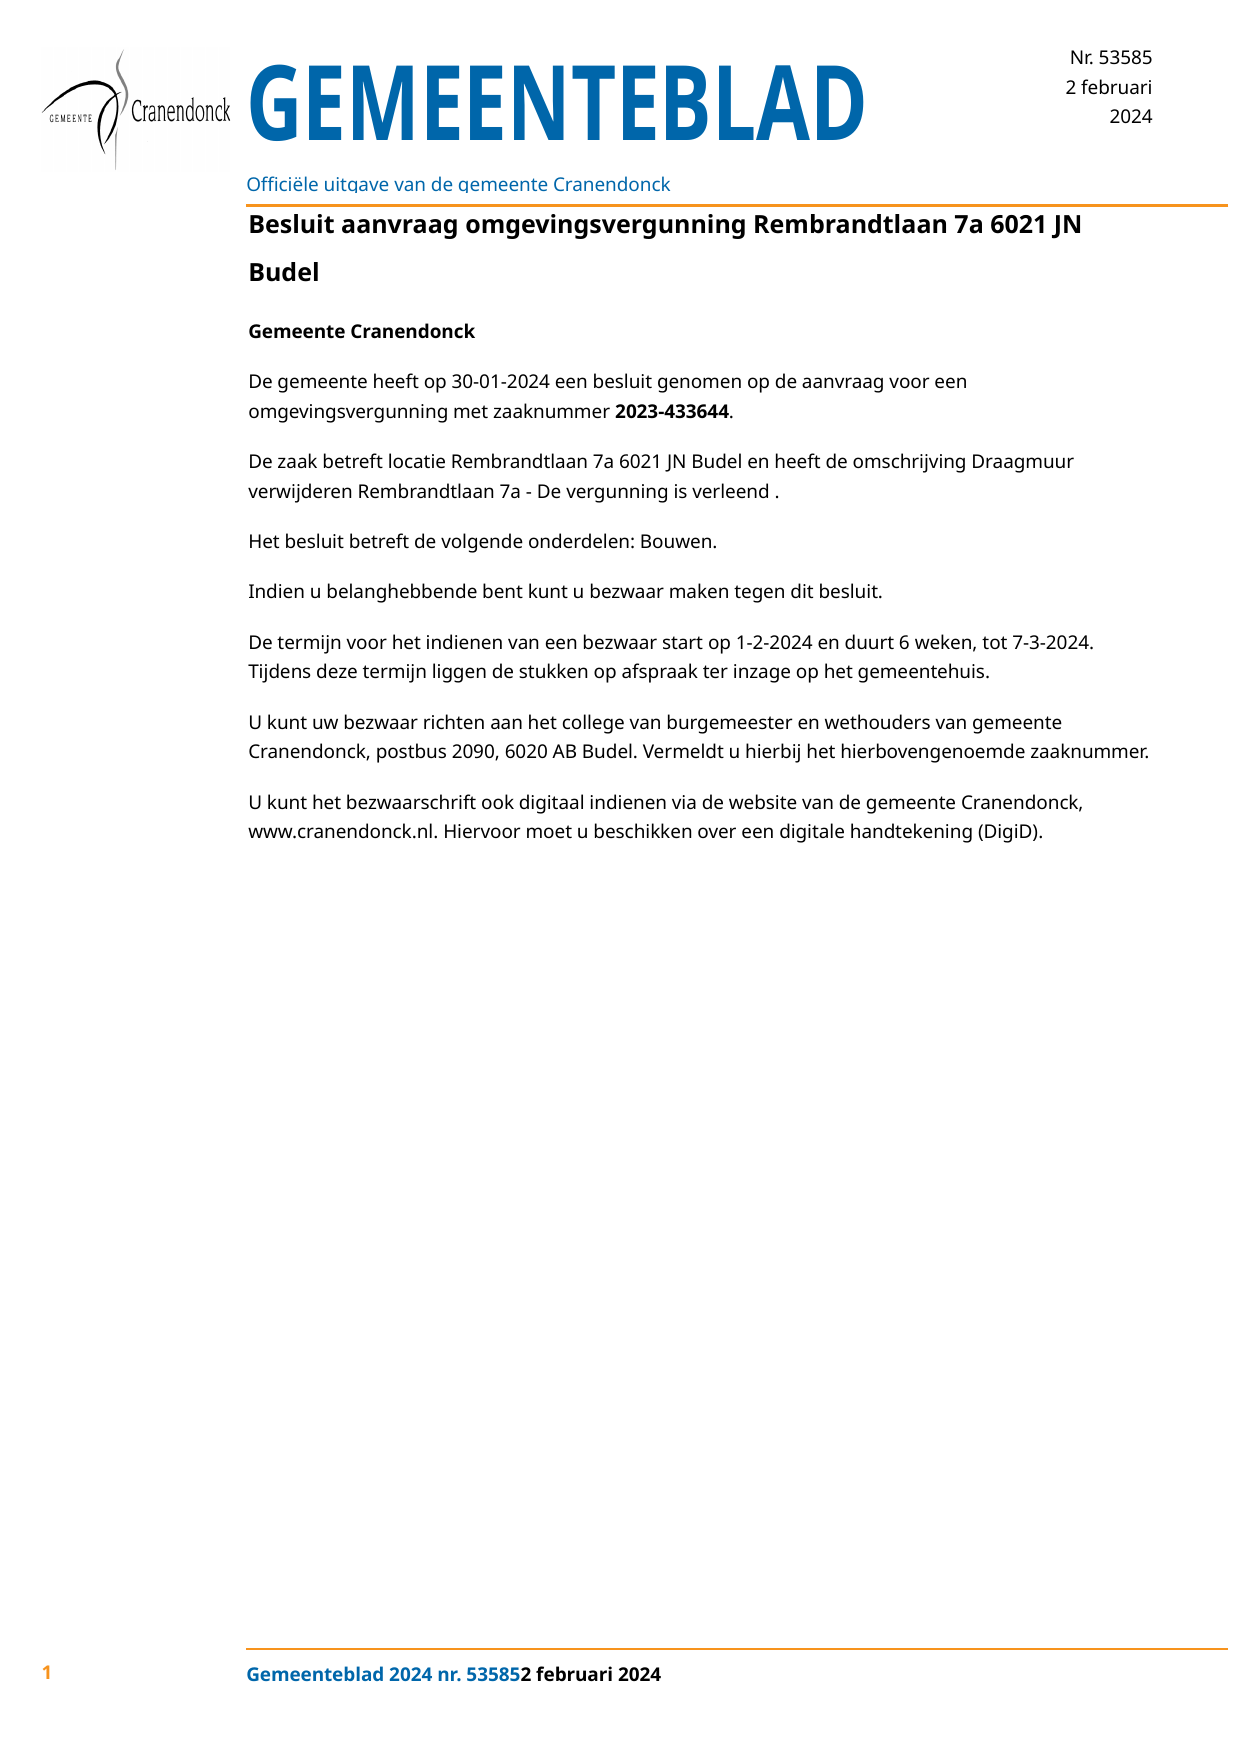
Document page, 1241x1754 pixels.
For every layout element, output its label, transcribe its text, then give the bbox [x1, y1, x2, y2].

text Besluit aanvraag omgevingsvergunning Rembrandtlaan 7a 6021 JN Budel [248, 207, 1152, 288]
text U kunt het bezwaarschrift ook digitaal indienen via de website van de gemeente Cranendonck, www.cranendonck.nl. Hiervoor moet u beschikken over een digitale handtekening (DigiD). [248, 789, 1152, 844]
text De gemeente heeft op 30-01-2024 een besluit genomen op de aanvraag voor een omgevingsvergunning met zaaknummer 2023-433644. [248, 368, 1152, 424]
text Gemeente Cranendonck [248, 318, 1152, 344]
text De termijn voor het indienen van een bezwaar start op 1-2-2024 en duurt 6 weken, tot 7-3-2024. Tijdens deze termijn liggen de stukken op afspraak ter inzage op het gemeentehuis. [248, 629, 1152, 684]
text De zaak betreft locatie Rembrandtlaan 7a 6021 JN Budel en heeft de omschrijving Draagmuur verwijderen Rembrandtlaan 7a - De vergunning is verleend . [248, 448, 1152, 504]
text Indien u belanghebbende bent kunt u bezwaar maken tegen dit besluit. [248, 579, 1152, 604]
text U kunt uw bezwaar richten aan het college van burgemeester en wethouders van gemeente Cranendonck, postbus 2090, 6020 AB Budel. Vermeldt u hierbij het hierbovengenoemde zaaknummer. [248, 709, 1152, 764]
picture [41, 47, 231, 172]
text Het besluit betreft de volgende onderdelen: Bouwen. [248, 528, 1152, 554]
